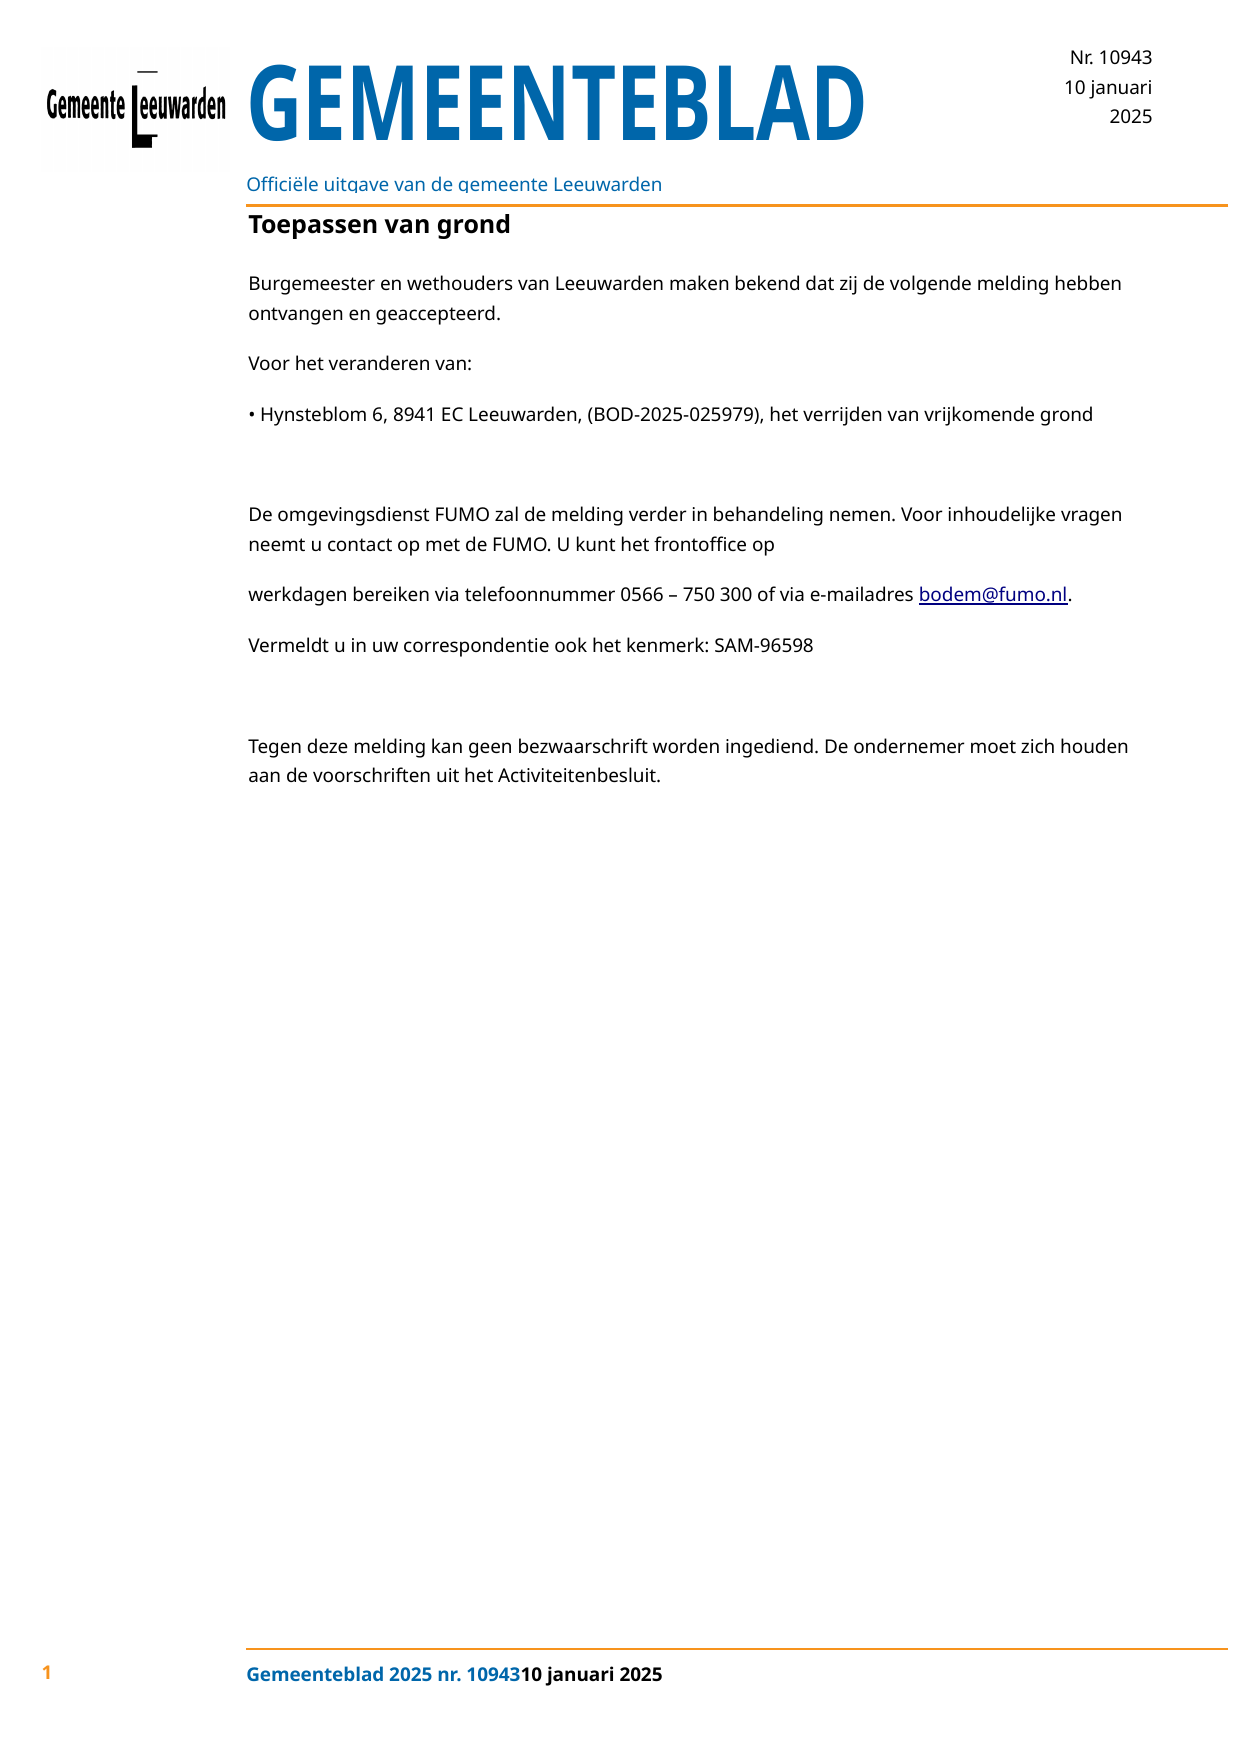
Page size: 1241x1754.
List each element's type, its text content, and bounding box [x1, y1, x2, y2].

text De omgevingsdienst FUMO zal de melding verder in behandeling nemen. Voor inhoudelijke vragen neemt u contact op met de FUMO. U kunt het frontoffice op [248, 502, 1152, 557]
text Burgemeester en wethouders van Leeuwarden maken bekend dat zij de volgende melding hebben ontvangen en geaccepteerd. [248, 270, 1152, 326]
text Vermeldt u in uw correspondentie ook het kenmerk: SAM-96598 [248, 632, 1152, 658]
text • Hynsteblom 6, 8941 EC Leeuwarden, (BOD-2025-025979), het verrijden van vrijkomende grond [248, 401, 1152, 426]
text Toepassen van grond [248, 207, 1152, 241]
text Voor het veranderen van: [248, 350, 1152, 376]
text werkdagen bereiken via telefoonnummer 0566 – 750 300 of via e-mailadres bodem@fumo.nl. [248, 582, 1152, 607]
picture [41, 47, 231, 172]
text Tegen deze melding kan geen bezwaarschrift worden ingediend. De ondernemer moet zich houden aan de voorschriften uit het Activiteitenbesluit. [248, 733, 1152, 788]
